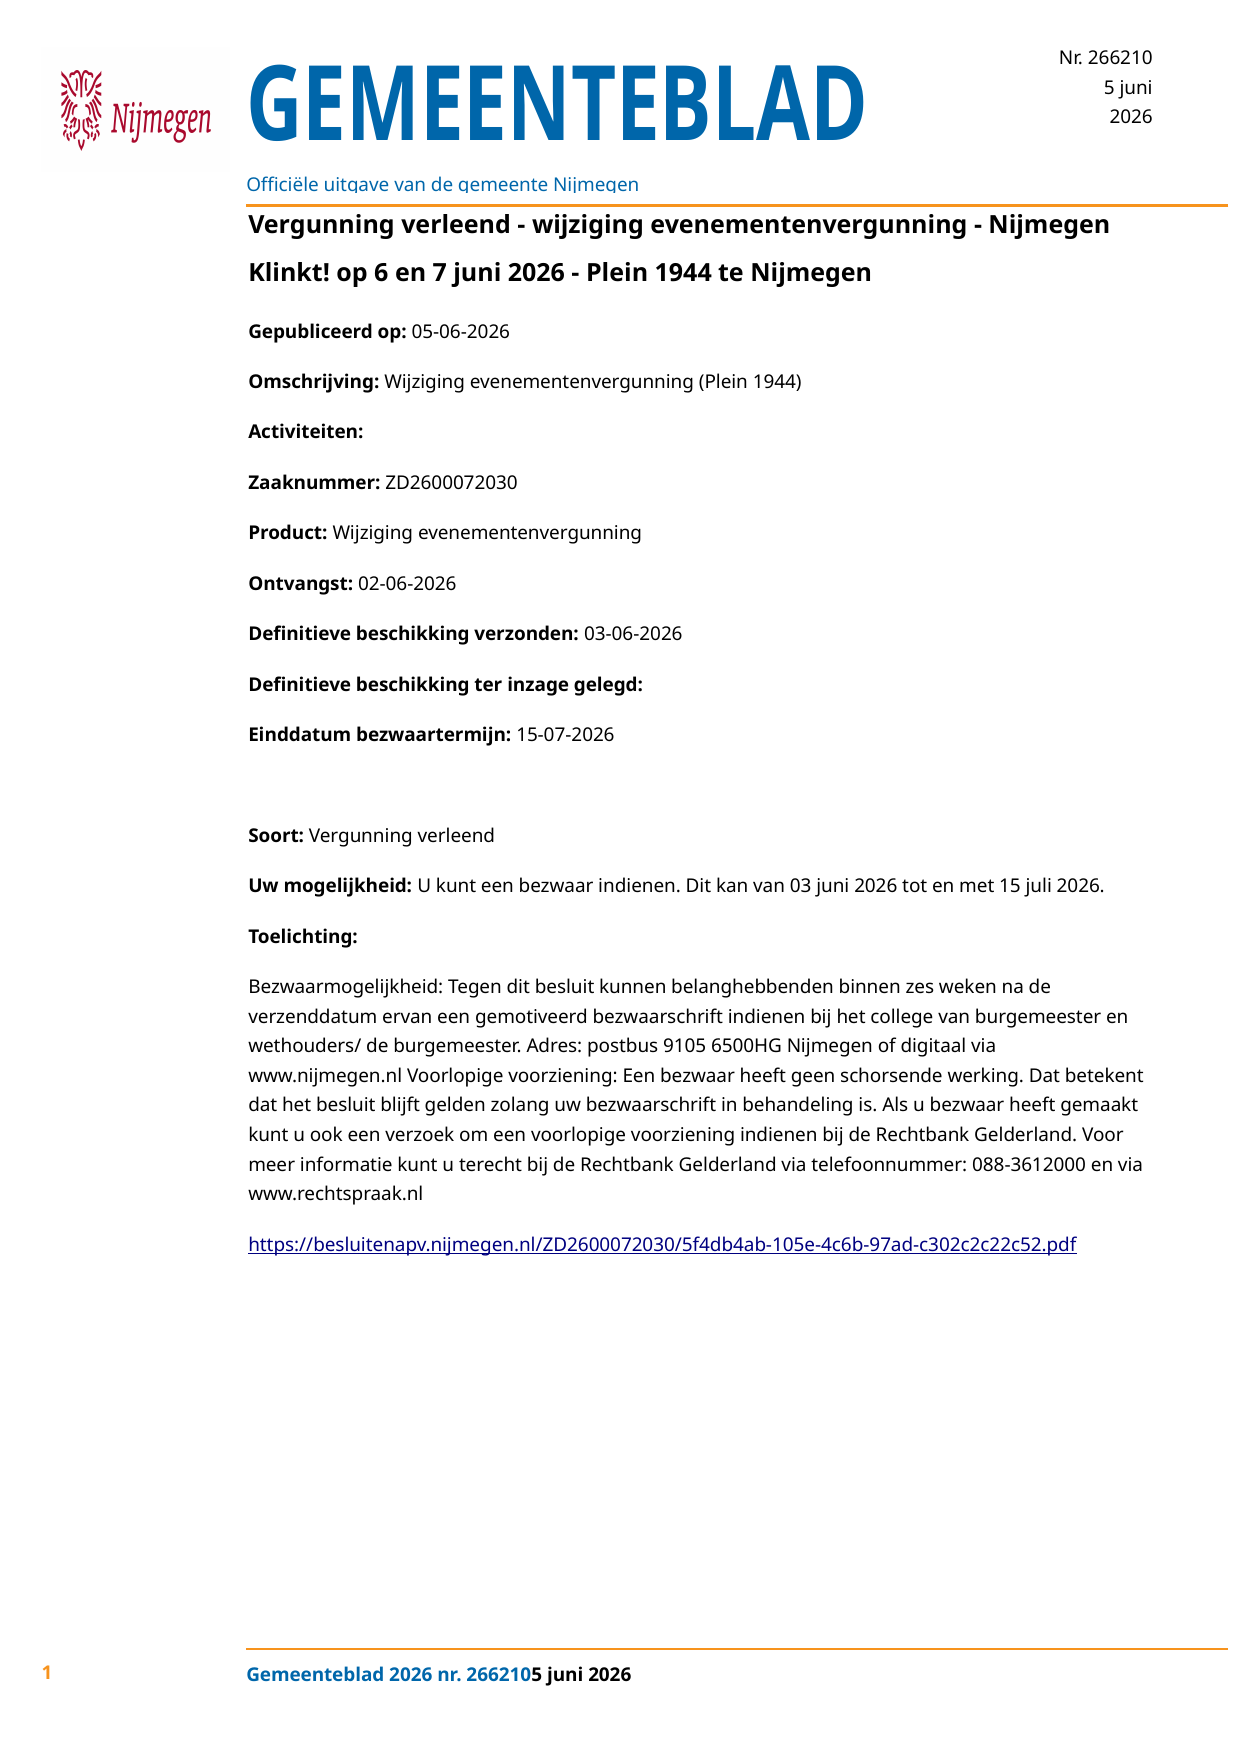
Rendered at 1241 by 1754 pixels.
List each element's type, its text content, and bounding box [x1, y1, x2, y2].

text Vergunning verleend - wijziging evenementenvergunning - Nijmegen Klinkt! op 6 en 7 juni 2026 - Plein 1944 te Nijmegen [248, 207, 1152, 288]
text Toelichting: [248, 923, 1152, 949]
text Omschrijving: Wijziging evenementenvergunning (Plein 1944) [248, 368, 1152, 394]
picture [41, 47, 231, 172]
text Gepubliceerd op: 05-06-2026 [248, 318, 1152, 344]
text Einddatum bezwaartermijn: 15-07-2026 [248, 721, 1152, 747]
text Zaaknummer: ZD2600072030 [248, 469, 1152, 495]
text Definitieve beschikking verzonden: 03-06-2026 [248, 620, 1152, 646]
text Product: Wijziging evenementenvergunning [248, 519, 1152, 545]
text Definitieve beschikking ter inzage gelegd: [248, 671, 1152, 697]
text https://besluitenapv.nijmegen.nl/ZD2600072030/5f4db4ab-105e-4c6b-97ad-c302c2c22c52.pdf [248, 1231, 1152, 1257]
text Activiteiten: [248, 419, 1152, 444]
text Bezwaarmogelijkheid: Tegen dit besluit kunnen belanghebbenden binnen zes weken na de verzenddatum ervan een gemotiveerd bezwaarschrift indienen bij het college van burgemeester en wethouders/ de burgemeester. Adres: postbus 9105 6500HG Nijmegen of digitaal via www.nijmegen.nl Voorlopige voorziening: Een bezwaar heeft geen schorsende werking. Dat betekent dat het besluit blijft gelden zolang uw bezwaarschrift in behandeling is. Als u bezwaar heeft gemaakt kunt u ook een verzoek om een voorlopige voorziening indienen bij de Rechtbank Gelderland. Voor meer informatie kunt u terecht bij de Rechtbank Gelderland via telefoonnummer: 088-3612000 en via www.rechtspraak.nl [248, 973, 1152, 1206]
text Soort: Vergunning verleend [248, 822, 1152, 848]
text Ontvangst: 02-06-2026 [248, 570, 1152, 596]
text Uw mogelijkheid: U kunt een bezwaar indienen. Dit kan van 03 juni 2026 tot en met 15 juli 2026. [248, 872, 1152, 898]
